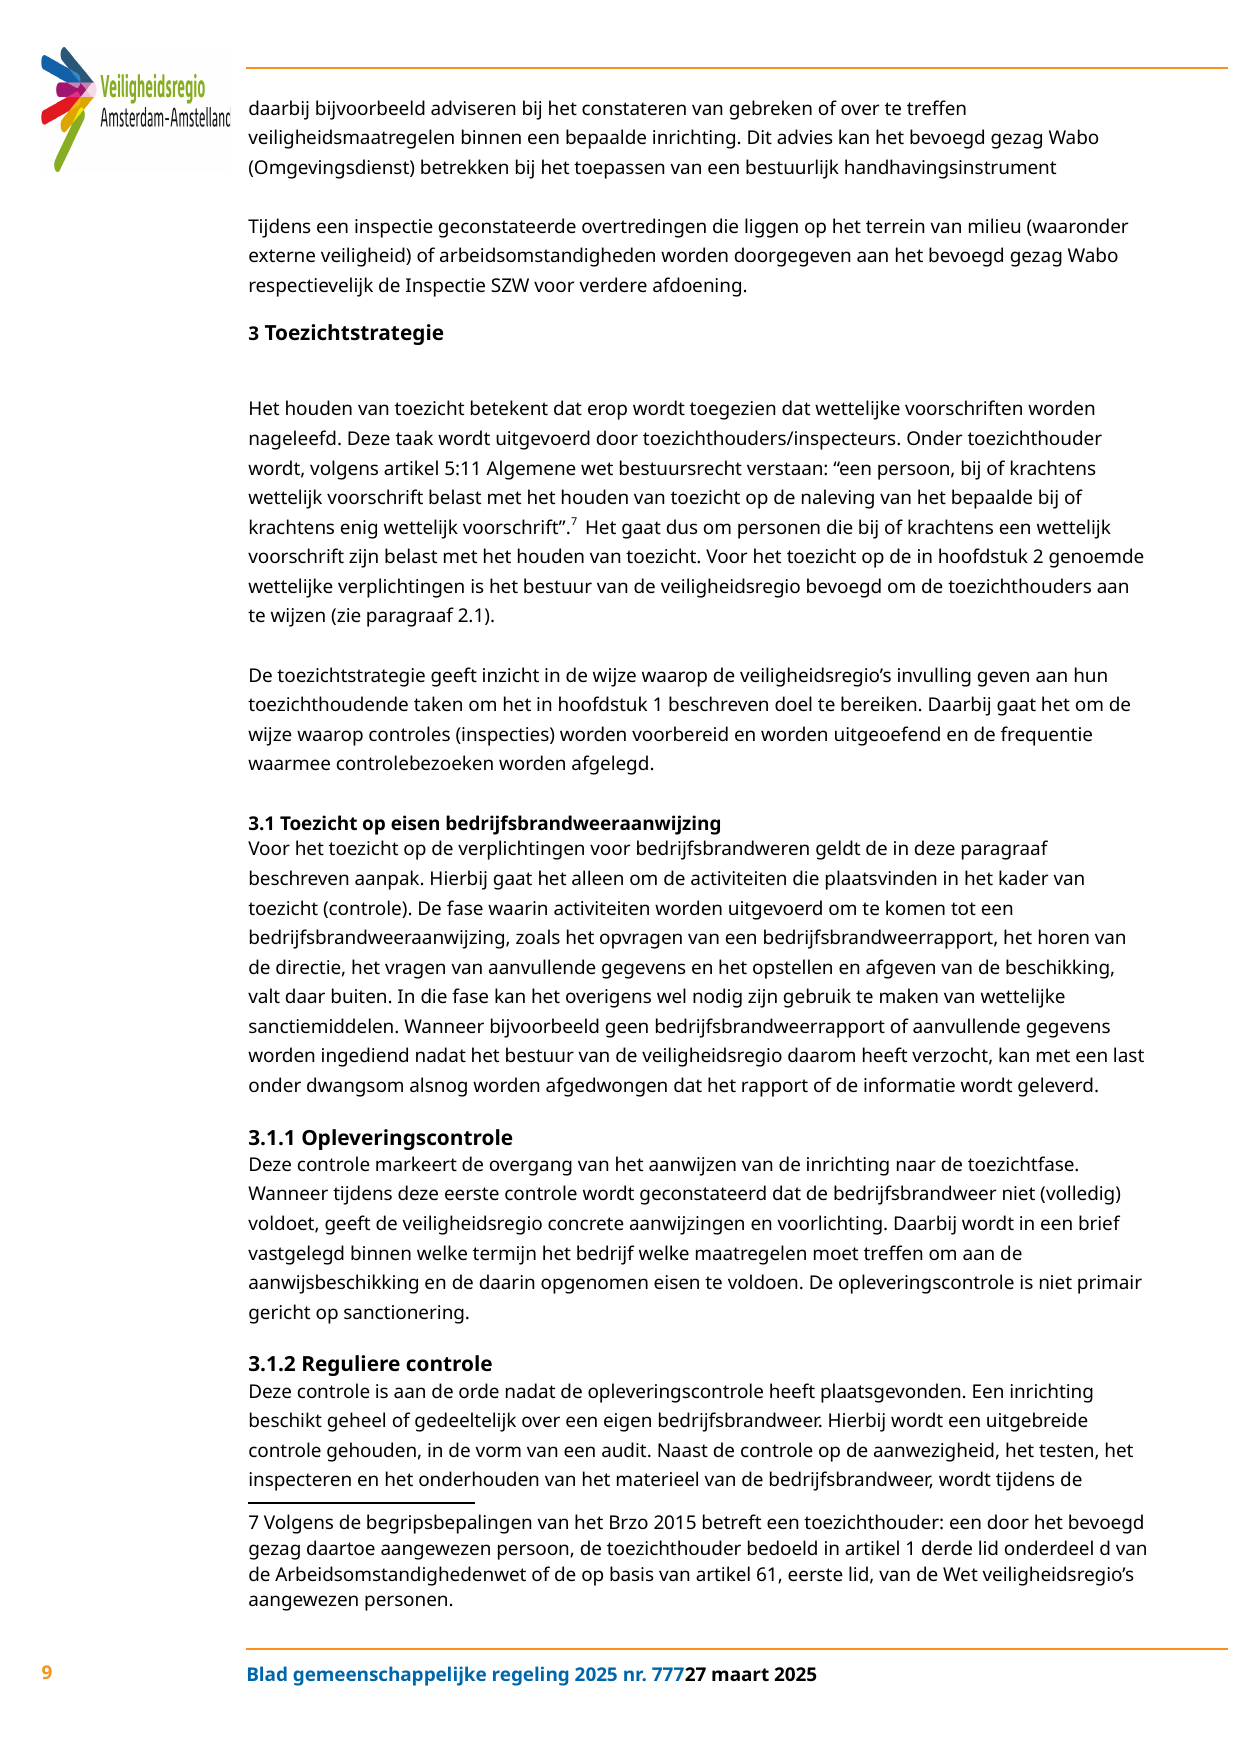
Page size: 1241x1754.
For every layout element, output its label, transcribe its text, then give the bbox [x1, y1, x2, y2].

text 3.1.2 Reguliere controle [248, 1349, 1152, 1378]
text daarbij bijvoorbeeld adviseren bij het constateren van gebreken of over te treffen veiligheidsmaatregelen binnen een bepaalde inrichting. Dit advies kan het bevoegd gezag Wabo (Omgevingsdienst) betrekken bij het toepassen van een bestuurlijk handhavingsinstrument [248, 95, 1152, 180]
text Volgens de begripsbepalingen van het Brzo 2015 betreft een toezichthouder: een door het bevoegd gezag daartoe aangewezen persoon, de toezichthouder bedoeld in artikel 1 derde lid onderdeel d van de Arbeidsomstandighedenwet of de op basis van artikel 61, eerste lid, van de Wet veiligheidsregio’s aangewezen personen. [248, 1509, 1152, 1612]
text De toezichtstrategie geeft inzicht in de wijze waarop de veiligheidsregio’s invulling geven aan hun toezichthoudende taken om het in hoofdstuk 1 beschreven doel te bereiken. Daarbij gaat het om de wijze waarop controles (inspecties) worden voorbereid en worden uitgeoefend en de frequentie waarmee controlebezoeken worden afgelegd. [248, 662, 1152, 776]
text Voor het toezicht op de verplichtingen voor bedrijfsbrandweren geldt de in deze paragraaf beschreven aanpak. Hierbij gaat het alleen om de activiteiten die plaatsvinden in het kader van toezicht (controle). De fase waarin activiteiten worden uitgevoerd om te komen tot een bedrijfsbrandweeraanwijzing, zoals het opvragen van een bedrijfsbrandweerrapport, het horen van de directie, het vragen van aanvullende gegevens en het opstellen en afgeven van de beschikking, valt daar buiten. In die fase kan het overigens wel nodig zijn gebruik te maken van wettelijke sanctiemiddelen. Wanneer bijvoorbeeld geen bedrijfsbrandweerrapport of aanvullende gegevens worden ingediend nadat het bestuur van de veiligheidsregio daarom heeft verzocht, kan met een last onder dwangsom alsnog worden afgedwongen dat het rapport of de informatie wordt geleverd. [248, 836, 1152, 1098]
text 3.1.1 Opleveringscontrole [248, 1123, 1152, 1151]
text 3 Toezichtstrategie [248, 318, 1152, 346]
text Tijdens een inspectie geconstateerde overtredingen die liggen op het terrein van milieu (waaronder externe veiligheid) of arbeidsomstandigheden worden doorgegeven aan het bevoegd gezag Wabo respectievelijk de Inspectie SZW voor verdere afdoening. [248, 213, 1152, 298]
text Deze controle markeert de overgang van het aanwijzen van de inrichting naar de toezichtfase. Wanneer tijdens deze eerste controle wordt geconstateerd dat de bedrijfsbrandweer niet (volledig) voldoet, geeft de veiligheidsregio concrete aanwijzingen en voorlichting. Daarbij wordt in een brief vastgelegd binnen welke termijn het bedrijf welke maatregelen moet treffen om aan de aanwijsbeschikking en de daarin opgenomen eisen te voldoen. De opleveringscontrole is niet primair gericht op sanctionering. [248, 1151, 1152, 1325]
text 3.1 Toezicht op eisen bedrijfsbrandweeraanwijzing [248, 810, 1152, 836]
picture [41, 47, 231, 172]
text Het houden van toezicht betekent dat erop wordt toegezien dat wettelijke voorschriften worden nageleefd. Deze taak wordt uitgevoerd door toezichthouders/inspecteurs. Onder toezichthouder wordt, volgens artikel 5:11 Algemene wet bestuursrecht verstaan: “een persoon, bij of krachtens wettelijk voorschrift belast met het houden van toezicht op de naleving van het bepaalde bij of krachtens enig wettelijk voorschrift”. Het gaat dus om personen die bij of krachtens een wettelijk voorschrift zijn belast met het houden van toezicht. Voor het toezicht op de in hoofdstuk 2 genoemde wettelijke verplichtingen is het bestuur van de veiligheidsregio bevoegd om de toezichthouders aan te wijzen (zie paragraaf 2.1). [248, 396, 1152, 628]
text Deze controle is aan de orde nadat de opleveringscontrole heeft plaatsgevonden. Een inrichting beschikt geheel of gedeeltelijk over een eigen bedrijfsbrandweer. Hierbij wordt een uitgebreide controle gehouden, in de vorm van een audit. Naast de controle op de aanwezigheid, het testen, het inspecteren en het onderhouden van het materieel van de bedrijfsbrandweer, wordt tijdens de [248, 1378, 1152, 1492]
